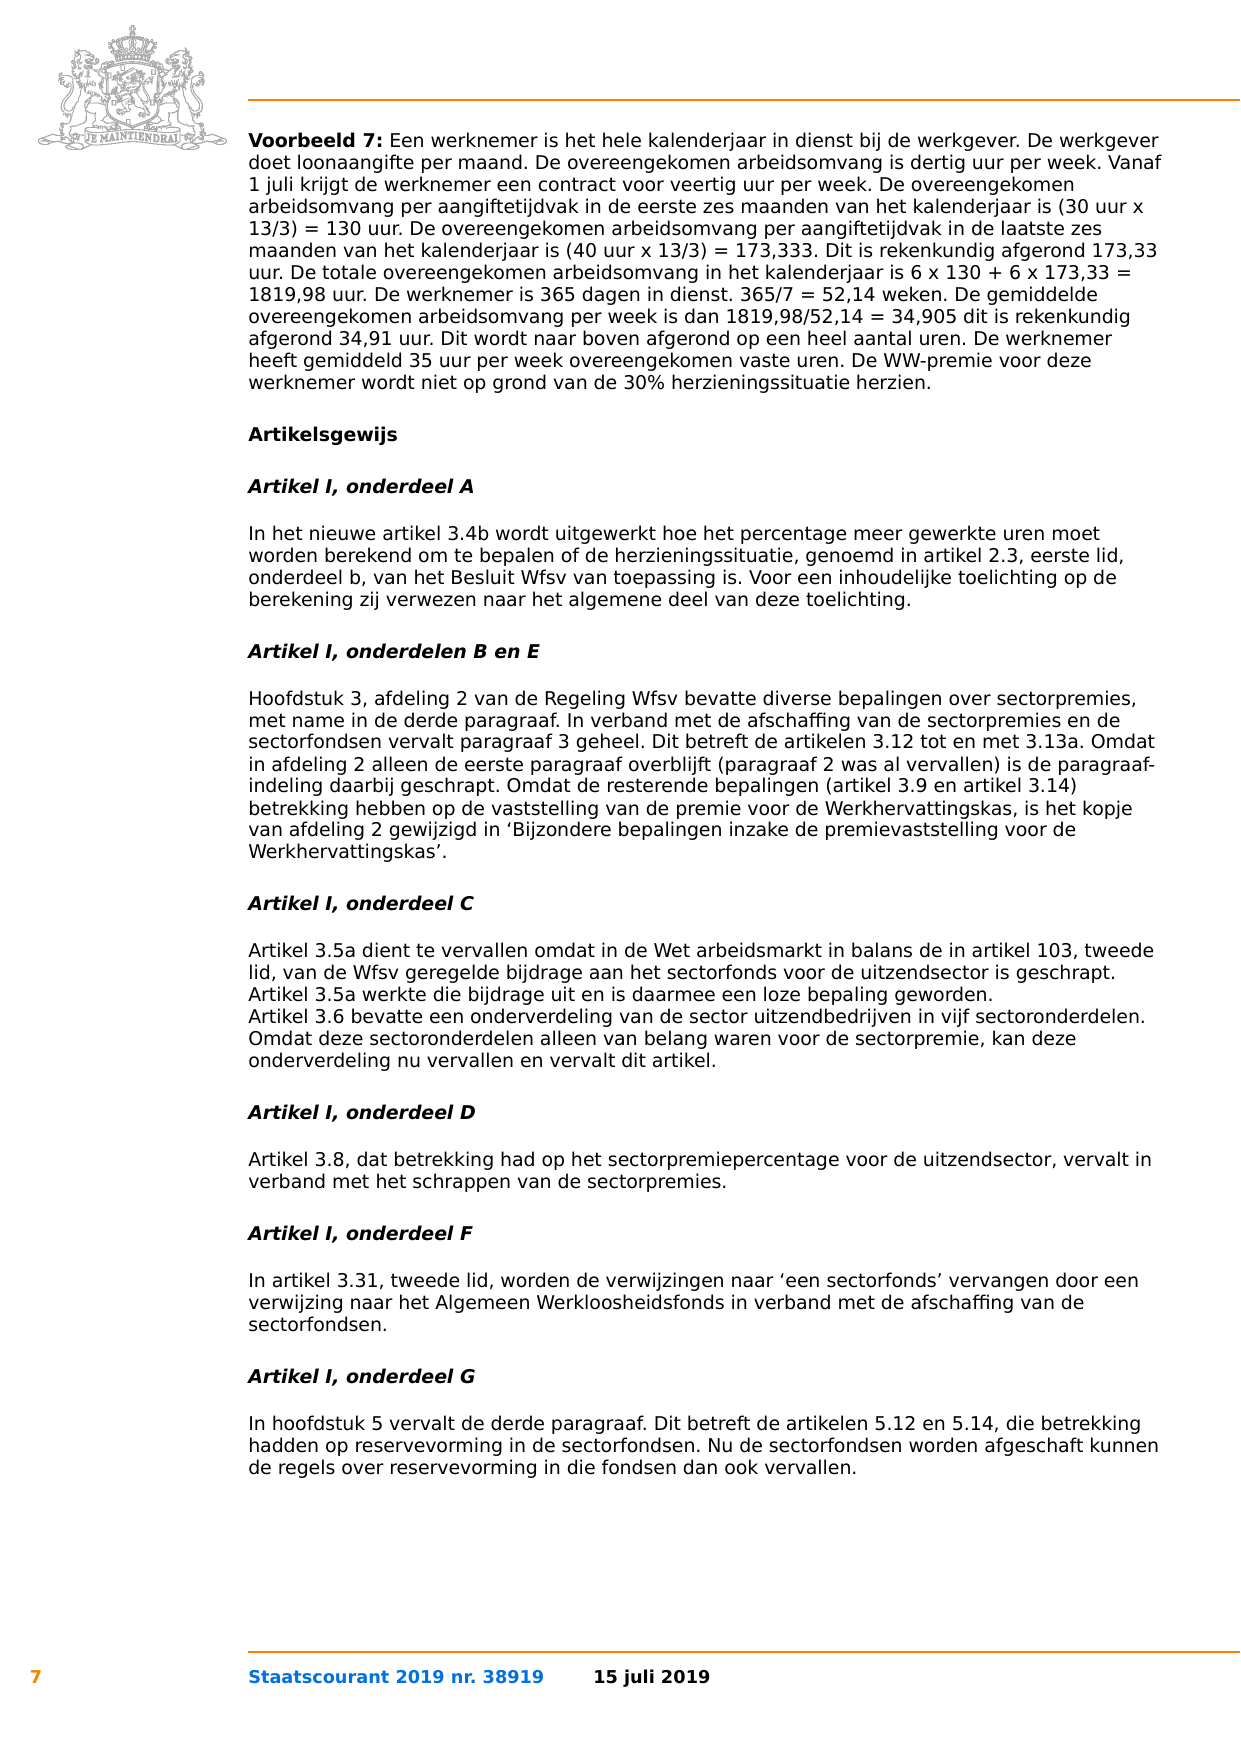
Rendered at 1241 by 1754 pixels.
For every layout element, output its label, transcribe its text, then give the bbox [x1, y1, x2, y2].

text Hoofdstuk 3, afdeling 2 van de Regeling Wfsv bevatte diverse bepalingen over sectorpremies, met name in de derde paragraaf. In verband met de afschaffing van de sectorpremies en de sectorfondsen vervalt paragraaf 3 geheel. Dit betreft de artikelen 3.12 tot en met 3.13a. Omdat in afdeling 2 alleen de eerste paragraaf overblijft (paragraaf 2 was al vervallen) is de paragraaf-indeling daarbij geschrapt. Omdat de resterende bepalingen (artikel 3.9 en artikel 3.14) betrekking hebben op de vaststelling van de premie voor de Werkhervattingskas, is het kopje van afdeling 2 gewijzigd in ‘Bijzondere bepalingen inzake de premievaststelling voor de Werkhervattingskas’. [248, 687, 1163, 863]
subtitle Artikel I, onderdeel F [248, 1223, 1163, 1245]
picture [38, 25, 227, 150]
text Artikel 3.5a dient te vervallen omdat in de Wet arbeidsmarkt in balans de in artikel 103, tweede lid, van de Wfsv geregelde bijdrage aan het sectorfonds voor de uitzendsector is geschrapt. Artikel 3.5a werkte die bijdrage uit en is daarmee een loze bepaling geworden. [248, 940, 1163, 1006]
subtitle Artikel I, onderdeel G [248, 1366, 1163, 1388]
text Artikel 3.6 bevatte een onderverdeling van de sector uitzendbedrijven in vijf sectoronderdelen. Omdat deze sectoronderdelen alleen van belang waren voor de sectorpremie, kan deze onderverdeling nu vervallen en vervalt dit artikel. [248, 1006, 1163, 1072]
text In artikel 3.31, tweede lid, worden de verwijzingen naar ‘een sectorfonds’ vervangen door een verwijzing naar het Algemeen Werkloosheidsfonds in verband met de afschaffing van de sectorfondsen. [248, 1270, 1163, 1336]
subtitle Artikel I, onderdeel D [248, 1102, 1163, 1124]
text In hoofdstuk 5 vervalt de derde paragraaf. Dit betreft de artikelen 5.12 en 5.14, die betrekking hadden op reservevorming in de sectorfondsen. Nu de sectorfondsen worden afgeschaft kunnen de regels over reservevorming in die fondsen dan ook vervallen. [248, 1413, 1163, 1479]
subtitle Artikel I, onderdeel C [248, 893, 1163, 915]
text Voorbeeld 7: Een werknemer is het hele kalenderjaar in dienst bij de werkgever. De werkgever doet loonaangifte per maand. De overeengekomen arbeidsomvang is dertig uur per week. Vanaf 1 juli krijgt de werknemer een contract voor veertig uur per week. De overeengekomen arbeidsomvang per aangiftetijdvak in de eerste zes maanden van het kalenderjaar is (30 uur x 13/3) = 130 uur. De overeengekomen arbeidsomvang per aangiftetijdvak in de laatste zes maanden van het kalenderjaar is (40 uur x 13/3) = 173,333. Dit is rekenkundig afgerond 173,33 uur. De totale overeengekomen arbeidsomvang in het kalenderjaar is 6 x 130 + 6 x 173,33 = 1819,98 uur. De werknemer is 365 dagen in dienst. 365/7 = 52,14 weken. De gemiddelde overeengekomen arbeidsomvang per week is dan 1819,98/52,14 = 34,905 dit is rekenkundig afgerond 34,91 uur. Dit wordt naar boven afgerond op een heel aantal uren. De werknemer heeft gemiddeld 35 uur per week overeengekomen vaste uren. De WW-premie voor deze werknemer wordt niet op grond van de 30% herzieningssituatie herzien. [248, 130, 1163, 394]
text Artikel 3.8, dat betrekking had op het sectorpremiepercentage voor de uitzendsector, vervalt in verband met het schrappen van de sectorpremies. [248, 1149, 1163, 1193]
subtitle Artikel I, onderdeel A [248, 476, 1163, 498]
subtitle Artikel I, onderdelen B en E [248, 641, 1163, 662]
text In het nieuwe artikel 3.4b wordt uitgewerkt hoe het percentage meer gewerkte uren moet worden berekend om te bepalen of de herzieningssituatie, genoemd in artikel 2.3, eerste lid, onderdeel b, van het Besluit Wfsv van toepassing is. Voor een inhoudelijke toelichting op de berekening zij verwezen naar het algemene deel van deze toelichting. [248, 523, 1163, 611]
subtitle Artikelsgewijs [248, 424, 1163, 446]
